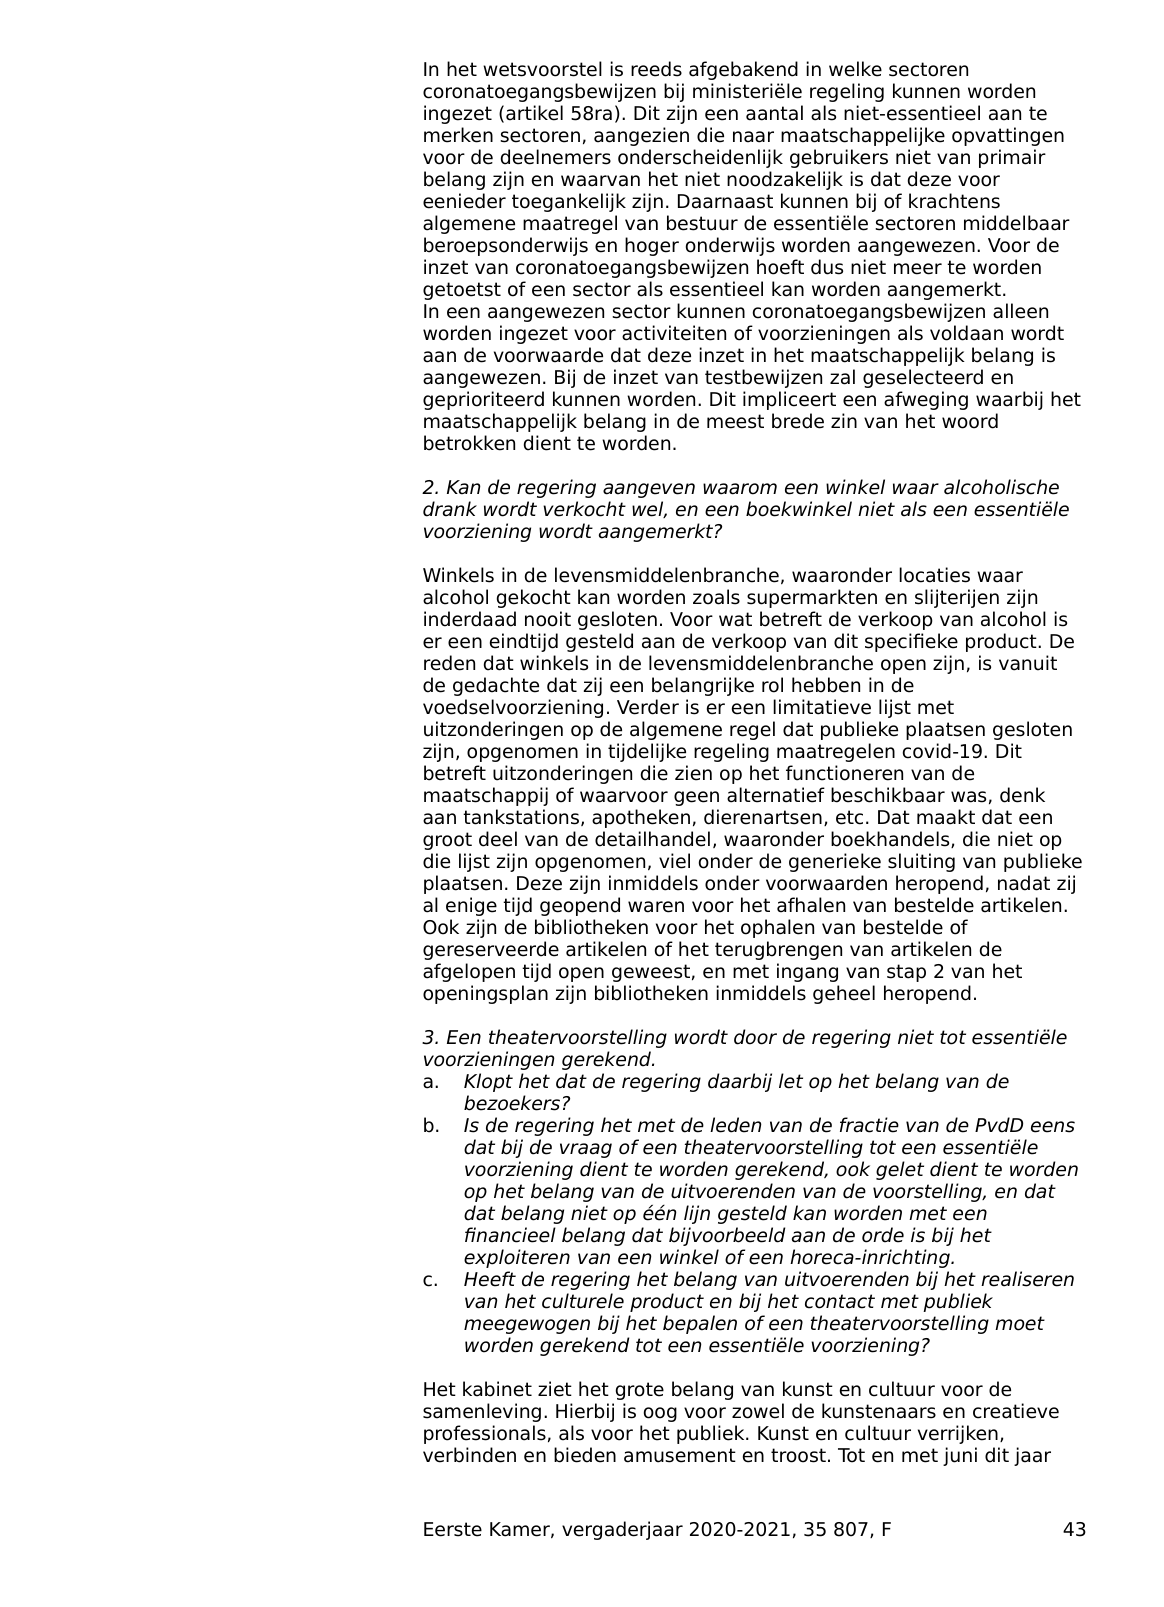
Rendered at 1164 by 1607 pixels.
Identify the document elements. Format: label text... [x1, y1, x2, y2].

text Winkels in de levensmiddelenbranche, waaronder locaties waar alcohol gekocht kan worden zoals supermarkten en slijterijen zijn inderdaad nooit gesloten. Voor wat betreft de verkoop van alcohol is er een eindtijd gesteld aan de verkoop van dit specifieke product. De reden dat winkels in de levensmiddelenbranche open zijn, is vanuit de gedachte dat zij een belangrijke rol hebben in de voedselvoorziening. Verder is er een limitatieve lijst met uitzonderingen op de algemene regel dat publieke plaatsen gesloten zijn, opgenomen in tijdelijke regeling maatregelen covid-19. Dit betreft uitzonderingen die zien op het functioneren van de maatschappij of waarvoor geen alternatief beschikbaar was, denk aan tankstations, apotheken, dierenartsen, etc. Dat maakt dat een groot deel van de detailhandel, waaronder boekhandels, die niet op die lijst zijn opgenomen, viel onder de generieke sluiting van publieke plaatsen. Deze zijn inmiddels onder voorwaarden heropend, nadat zij al enige tijd geopend waren voor het afhalen van bestelde artikelen. Ook zijn de bibliotheken voor het ophalen van bestelde of gereserveerde artikelen of het terugbrengen van artikelen de afgelopen tijd open geweest, en met ingang van stap 2 van het openingsplan zijn bibliotheken inmiddels geheel heropend. [422, 565, 1087, 1004]
text 3. Een theatervoorstelling wordt door de regering niet tot essentiële voorzieningen gerekend. [422, 1027, 1087, 1071]
text b. Is de regering het met de leden van de fractie van de PvdD eens dat bij de vraag of een theatervoorstelling tot een essentiële voorziening dient te worden gerekend, ook gelet dient te worden op het belang van de uitvoerenden van de voorstelling, en dat dat belang niet op één lijn gesteld kan worden met een financieel belang dat bijvoorbeeld aan de orde is bij het exploiteren van een winkel of een horeca-inrichting. [422, 1115, 1087, 1268]
text In het wetsvoorstel is reeds afgebakend in welke sectoren coronatoegangsbewijzen bij ministeriële regeling kunnen worden ingezet (artikel 58ra). Dit zijn een aantal als niet-essentieel aan te merken sectoren, aangezien die naar maatschappelijke opvattingen voor de deelnemers onderscheidenlijk gebruikers niet van primair belang zijn en waarvan het niet noodzakelijk is dat deze voor eenieder toegankelijk zijn. Daarnaast kunnen bij of krachtens algemene maatregel van bestuur de essentiële sectoren middelbaar beroepsonderwijs en hoger onderwijs worden aangewezen. Voor de inzet van coronatoegangsbewijzen hoeft dus niet meer te worden getoetst of een sector als essentieel kan worden aangemerkt. [422, 59, 1087, 301]
text a. Klopt het dat de regering daarbij let op het belang van de bezoekers? [422, 1071, 1087, 1115]
text Het kabinet ziet het grote belang van kunst en cultuur voor de samenleving. Hierbij is oog voor zowel de kunstenaars en creatieve professionals, als voor het publiek. Kunst en cultuur verrijken, verbinden en bieden amusement en troost. Tot en met juni dit jaar [422, 1379, 1087, 1467]
text 2. Kan de regering aangeven waarom een winkel waar alcoholische drank wordt verkocht wel, en een boekwinkel niet als een essentiële voorziening wordt aangemerkt? [422, 477, 1087, 543]
text c. Heeft de regering het belang van uitvoerenden bij het realiseren van het culturele product en bij het contact met publiek meegewogen bij het bepalen of een theatervoorstelling moet worden gerekend tot een essentiële voorziening? [422, 1268, 1087, 1356]
text In een aangewezen sector kunnen coronatoegangsbewijzen alleen worden ingezet voor activiteiten of voorzieningen als voldaan wordt aan de voorwaarde dat deze inzet in het maatschappelijk belang is aangewezen. Bij de inzet van testbewijzen zal geselecteerd en geprioriteerd kunnen worden. Dit impliceert een afweging waarbij het maatschappelijk belang in de meest brede zin van het woord betrokken dient te worden. [422, 301, 1087, 455]
